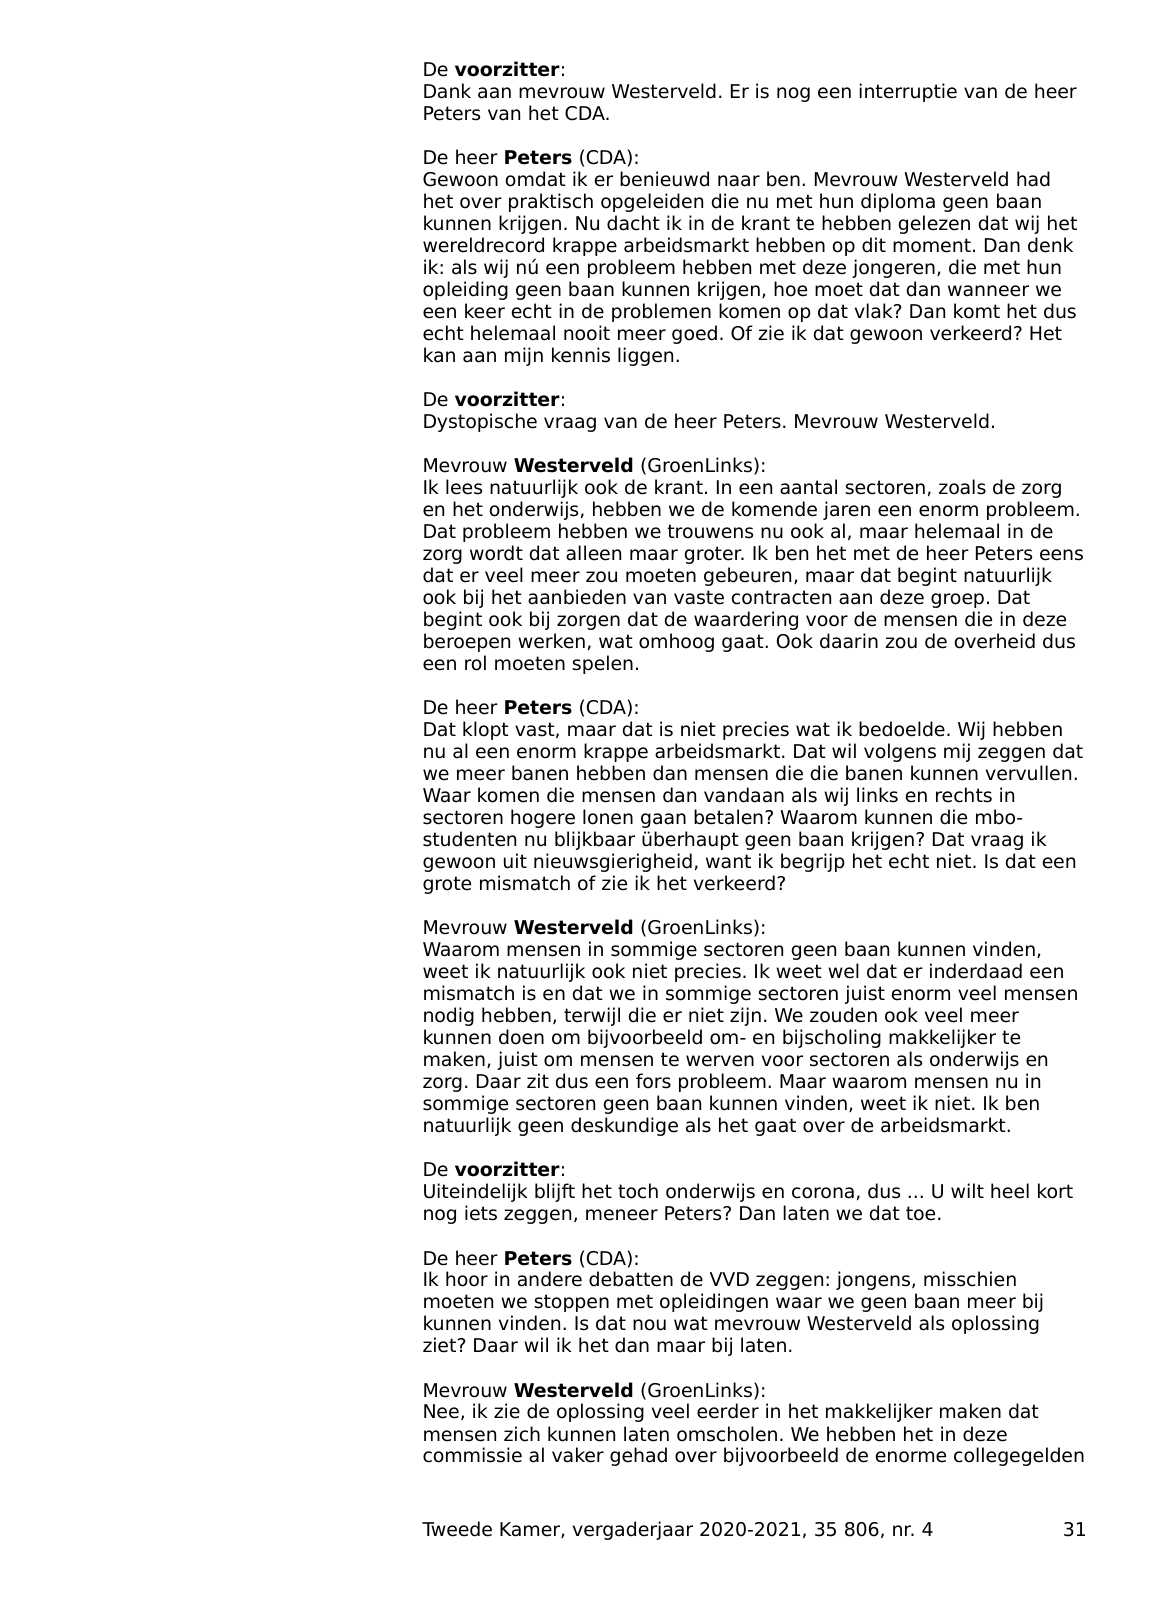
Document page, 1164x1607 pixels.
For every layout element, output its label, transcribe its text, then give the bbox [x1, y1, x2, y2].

text De voorzitter: [422, 389, 1087, 411]
text De heer Peters (CDA): [422, 697, 1087, 719]
text De voorzitter: [422, 1159, 1087, 1181]
text Ik hoor in andere debatten de VVD zeggen: jongens, misschien moeten we stoppen met opleidingen waar we geen baan meer bij kunnen vinden. Is dat nou wat mevrouw Westerveld als oplossing ziet? Daar wil ik het dan maar bij laten. [422, 1269, 1087, 1357]
text Mevrouw Westerveld (GroenLinks): [422, 455, 1087, 477]
text Mevrouw Westerveld (GroenLinks): [422, 917, 1087, 939]
text Nee, ik zie de oplossing veel eerder in het makkelijker maken dat mensen zich kunnen laten omscholen. We hebben het in deze commissie al vaker gehad over bijvoorbeeld de enorme collegegelden [422, 1401, 1087, 1467]
text Dat klopt vast, maar dat is niet precies wat ik bedoelde. Wij hebben nu al een enorm krappe arbeidsmarkt. Dat wil volgens mij zeggen dat we meer banen hebben dan mensen die die banen kunnen vervullen. Waar komen die mensen dan vandaan als wij links en rechts in sectoren hogere lonen gaan betalen? Waarom kunnen die mbo-studenten nu blijkbaar überhaupt geen baan krijgen? Dat vraag ik gewoon uit nieuwsgierigheid, want ik begrijp het echt niet. Is dat een grote mismatch of zie ik het verkeerd? [422, 719, 1087, 895]
text Mevrouw Westerveld (GroenLinks): [422, 1379, 1087, 1401]
text De heer Peters (CDA): [422, 1247, 1087, 1269]
text Ik lees natuurlijk ook de krant. In een aantal sectoren, zoals de zorg en het onderwijs, hebben we de komende jaren een enorm probleem. Dat probleem hebben we trouwens nu ook al, maar helemaal in de zorg wordt dat alleen maar groter. Ik ben het met de heer Peters eens dat er veel meer zou moeten gebeuren, maar dat begint natuurlijk ook bij het aanbieden van vaste contracten aan deze groep. Dat begint ook bij zorgen dat de waardering voor de mensen die in deze beroepen werken, wat omhoog gaat. Ook daarin zou de overheid dus een rol moeten spelen. [422, 477, 1087, 675]
text Dank aan mevrouw Westerveld. Er is nog een interruptie van de heer Peters van het CDA. [422, 81, 1087, 125]
text Gewoon omdat ik er benieuwd naar ben. Mevrouw Westerveld had het over praktisch opgeleiden die nu met hun diploma geen baan kunnen krijgen. Nu dacht ik in de krant te hebben gelezen dat wij het wereldrecord krappe arbeidsmarkt hebben op dit moment. Dan denk ik: als wij nú een probleem hebben met deze jongeren, die met hun opleiding geen baan kunnen krijgen, hoe moet dat dan wanneer we een keer echt in de problemen komen op dat vlak? Dan komt het dus echt helemaal nooit meer goed. Of zie ik dat gewoon verkeerd? Het kan aan mijn kennis liggen. [422, 169, 1087, 367]
text Dystopische vraag van de heer Peters. Mevrouw Westerveld. [422, 411, 1087, 433]
text De heer Peters (CDA): [422, 147, 1087, 169]
text Waarom mensen in sommige sectoren geen baan kunnen vinden, weet ik natuurlijk ook niet precies. Ik weet wel dat er inderdaad een mismatch is en dat we in sommige sectoren juist enorm veel mensen nodig hebben, terwijl die er niet zijn. We zouden ook veel meer kunnen doen om bijvoorbeeld om- en bijscholing makkelijker te maken, juist om mensen te werven voor sectoren als onderwijs en zorg. Daar zit dus een fors probleem. Maar waarom mensen nu in sommige sectoren geen baan kunnen vinden, weet ik niet. Ik ben natuurlijk geen deskundige als het gaat over de arbeidsmarkt. [422, 939, 1087, 1137]
text Uiteindelijk blijft het toch onderwijs en corona, dus ... U wilt heel kort nog iets zeggen, meneer Peters? Dan laten we dat toe. [422, 1181, 1087, 1225]
text De voorzitter: [422, 59, 1087, 81]
